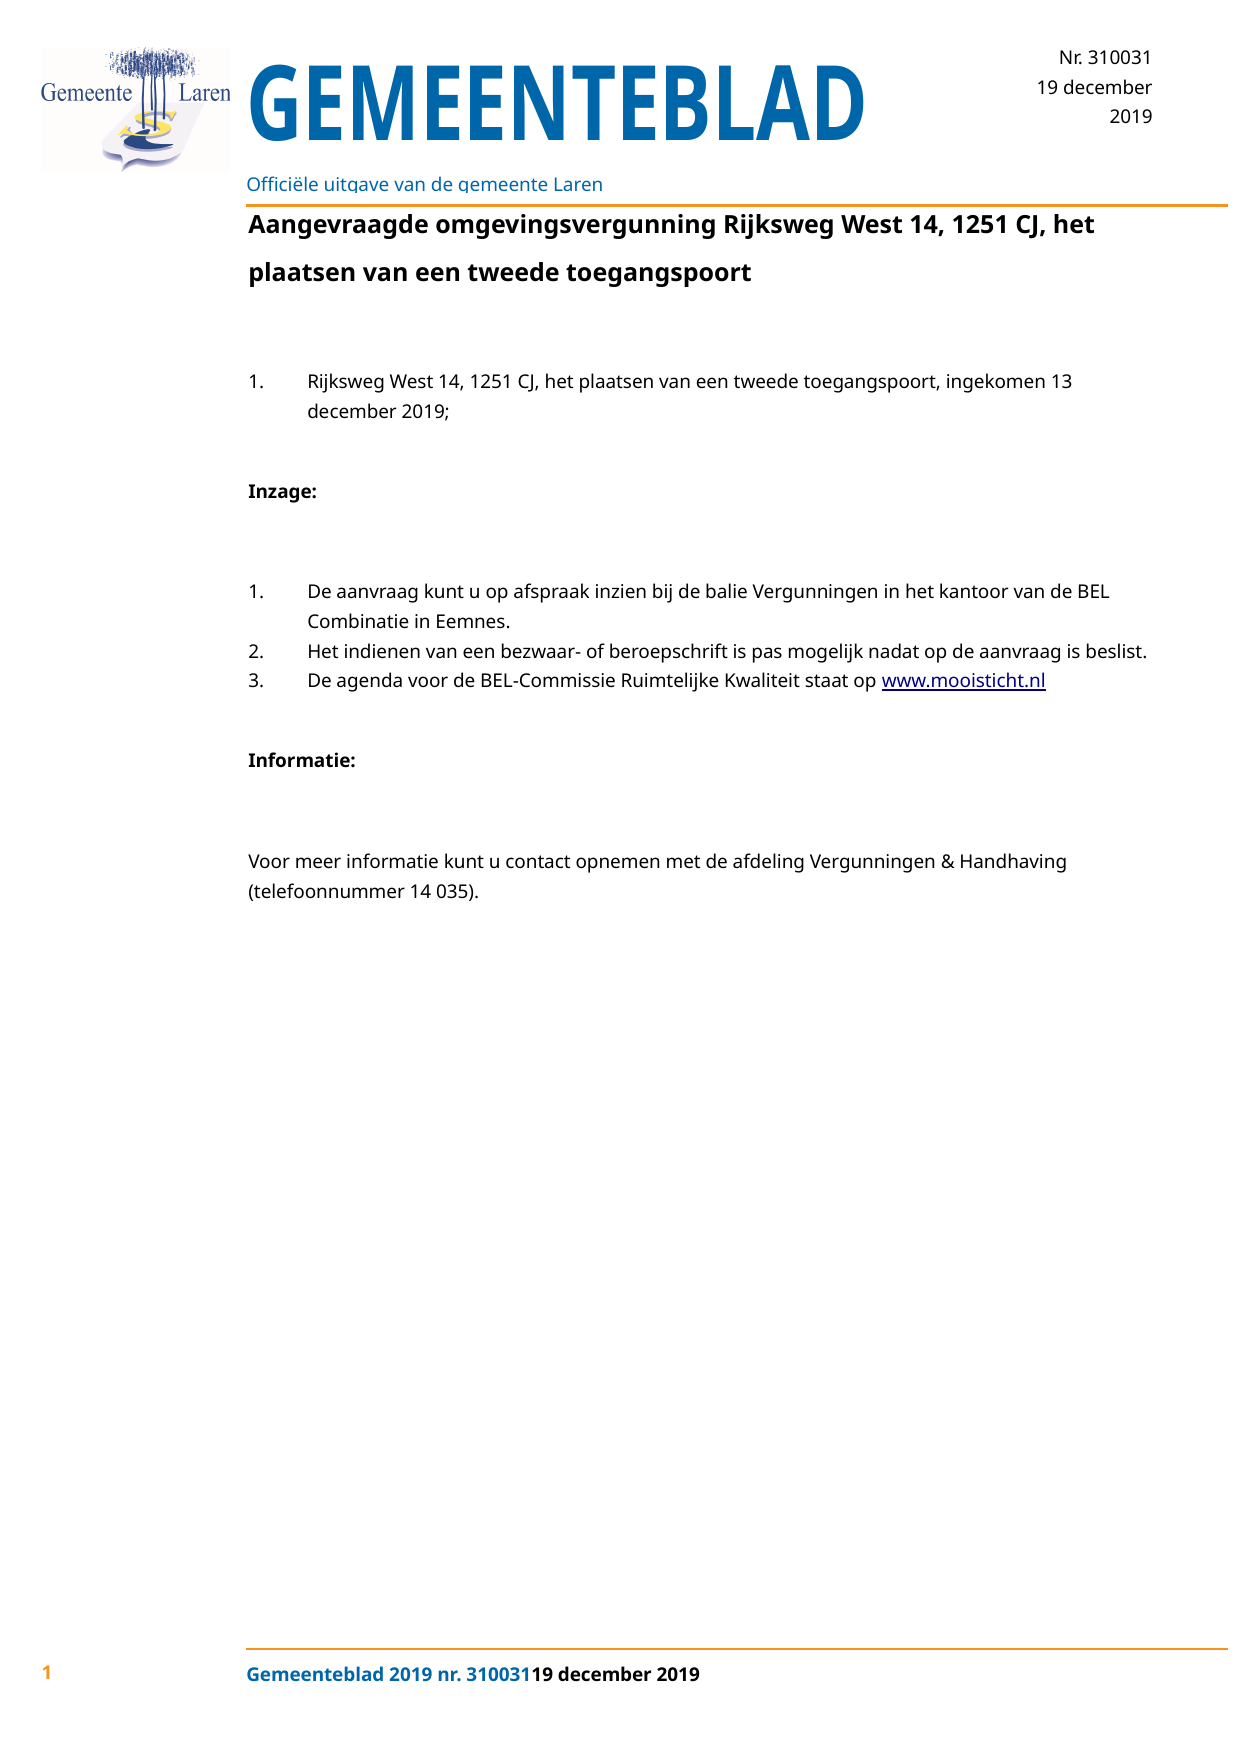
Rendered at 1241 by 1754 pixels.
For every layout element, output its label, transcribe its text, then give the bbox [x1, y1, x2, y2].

list De aanvraag kunt u op afspraak inzien bij de balie Vergunningen in het kantoor van de BEL Combinatie in Eemnes. [248, 579, 1152, 634]
list Rijksweg West 14, 1251 CJ, het plaatsen van een tweede toegangspoort, ingekomen 13 december 2019; [248, 368, 1152, 424]
text Informatie: [248, 747, 1152, 773]
text Inzage: [248, 478, 1152, 504]
list Het indienen van een bezwaar- of beroepschrift is pas mogelijk nadat op de aanvraag is beslist. [248, 638, 1152, 664]
list De agenda voor de BEL-Commissie Ruimtelijke Kwaliteit staat op www.mooisticht.nl [248, 667, 1152, 693]
text Aangevraagde omgevingsvergunning Rijksweg West 14, 1251 CJ, het plaatsen van een tweede toegangspoort [248, 207, 1152, 288]
text Voor meer informatie kunt u contact opnemen met de afdeling Vergunningen & Handhaving (telefoonnummer 14 035). [248, 848, 1152, 904]
picture [41, 47, 231, 172]
